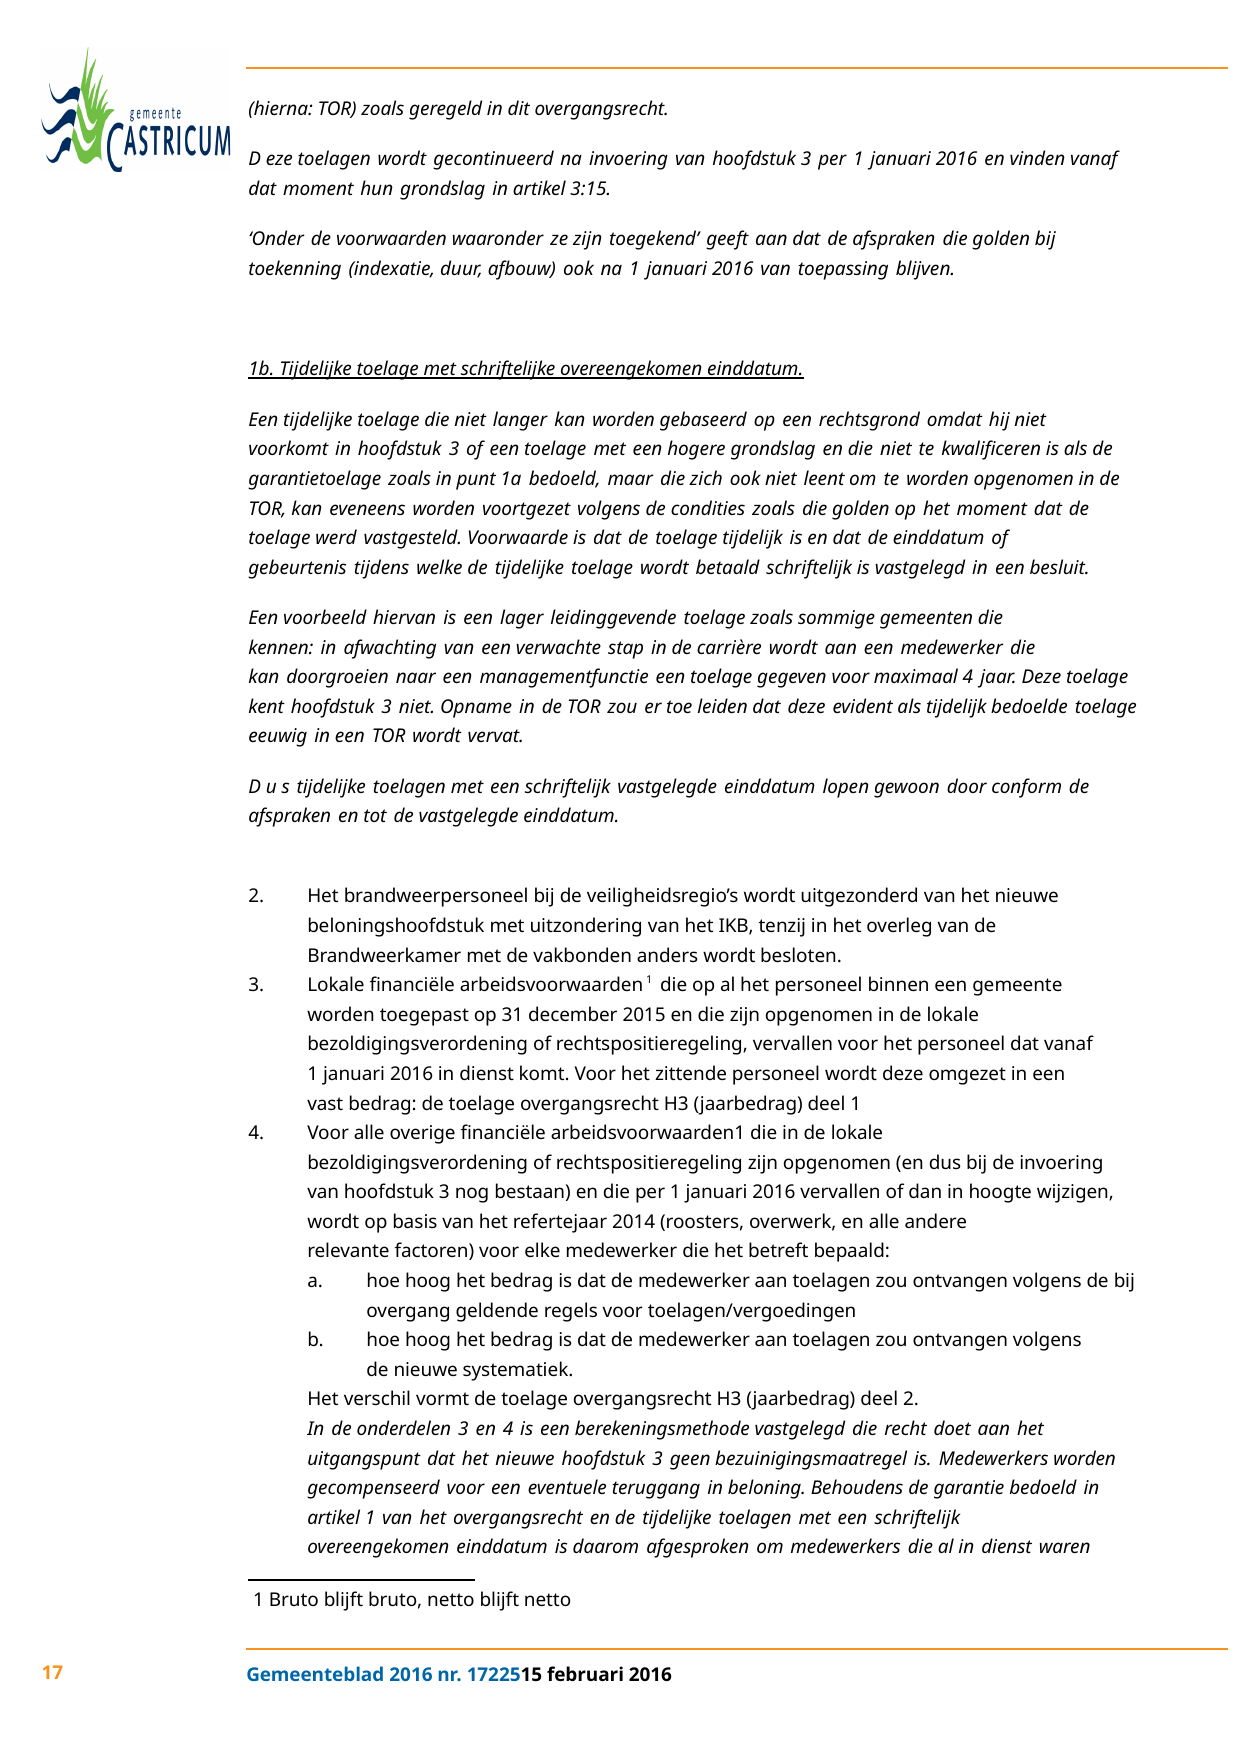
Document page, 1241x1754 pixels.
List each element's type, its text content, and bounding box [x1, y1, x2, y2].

text 1b. Tijdelijke toelage met schriftelijke overeengekomen einddatum. [248, 356, 1152, 381]
text Een voorbeeld hiervan is een lager leidinggevende toelage zoals sommige gemeenten die kennen: in afwachting van een verwachte stap in de carrière wordt aan een medewerker die kan doorgroeien naar een managementfunctie een toelage gegeven voor maximaal 4 jaar. Deze toelage kent hoofdstuk 3 niet. Opname in de TOR zou er toe leiden dat deze evident als tijdelijk bedoelde toelage eeuwig in een TOR wordt vervat. [248, 604, 1152, 748]
list Het brandweerpersoneel bij de veiligheidsregio’s wordt uitgezonderd van het nieuwe beloningshoofdstuk met uitzondering van het IKB, tenzij in het overleg van de Brandweerkamer met de vakbonden anders wordt besloten. [248, 883, 1152, 968]
list In de onderdelen 3 en 4 is een berekeningsmethode vastgelegd die recht doet aan het uitgangspunt dat het nieuwe hoofdstuk 3 geen bezuinigingsmaatregel is. Medewerkers worden gecompenseerd voor een eventuele teruggang in beloning. Behoudens de garantie bedoeld in artikel 1 van het overgangsrecht en de tijdelijke toelagen met een schriftelijk overeengekomen einddatum is daarom afgesproken om medewerkers die al in dienst waren [248, 1415, 1152, 1559]
list Het verschil vormt de toelage overgangsrecht H3 (jaarbedrag) deel 2. [248, 1386, 1152, 1411]
list hoe hoog het bedrag is dat de medewerker aan toelagen zou ontvangen volgens de bij overgang geldende regels voor toelagen/vergoedingen [307, 1267, 1152, 1323]
text ‘Onder de voorwaarden waaronder ze zijn toegekend’ geeft aan dat de afspraken die golden bij toekenning (indexatie, duur, afbouw) ook na 1 januari 2016 van toepassing blijven. [248, 225, 1152, 281]
text (hierna: TOR) zoals geregeld in dit overgangsrecht. [248, 95, 1152, 121]
list hoe hoog het bedrag is dat de medewerker aan toelagen zou ontvangen volgens de nieuwe systematiek. [307, 1326, 1152, 1382]
picture [41, 47, 231, 172]
text D u s tijdelijke toelagen met een schriftelijk vastgelegde einddatum lopen gewoon door conform de afspraken en tot de vastgelegde einddatum. [248, 773, 1152, 828]
text Een tijdelijke toelage die niet langer kan worden gebaseerd op een rechtsgrond omdat hij niet voorkomt in hoofdstuk 3 of een toelage met een hogere grondslag en die niet te kwalificeren is als de garantietoelage zoals in punt 1a bedoeld, maar die zich ook niet leent om te worden opgenomen in de TOR, kan eveneens worden voortgezet volgens de condities zoals die golden op het moment dat de toelage werd vastgesteld. Voorwaarde is dat de toelage tijdelijk is en dat de einddatum of gebeurtenis tijdens welke de tijdelijke toelage wordt betaald schriftelijk is vastgelegd in een besluit. [248, 406, 1152, 580]
list Lokale financiële arbeidsvoorwaarden die op al het personeel binnen een gemeente worden toegepast op 31 december 2015 en die zijn opgenomen in de lokale bezoldigingsverordening of rechtspositieregeling, vervallen voor het personeel dat vanaf 1 januari 2016 in dienst komt. Voor het zittende personeel wordt deze omgezet in een vast bedrag: de toelage overgangsrecht H3 (jaarbedrag) deel 1 [248, 971, 1152, 1116]
list Bruto blijft bruto, netto blijft netto [248, 1586, 1152, 1612]
list Voor alle overige financiële arbeidsvoorwaarden1 die in de lokale bezoldigingsverordening of rechtspositieregeling zijn opgenomen (en dus bij de invoering van hoofdstuk 3 nog bestaan) en die per 1 januari 2016 vervallen of dan in hoogte wijzigen, wordt op basis van het refertejaar 2014 (roosters, overwerk, en alle andere relevante factoren) voor elke medewerker die het betreft bepaald: [248, 1119, 1152, 1263]
text D eze toelagen wordt gecontinueerd na invoering van hoofdstuk 3 per 1 januari 2016 en vinden vanaf dat moment hun grondslag in artikel 3:15. [248, 145, 1152, 201]
